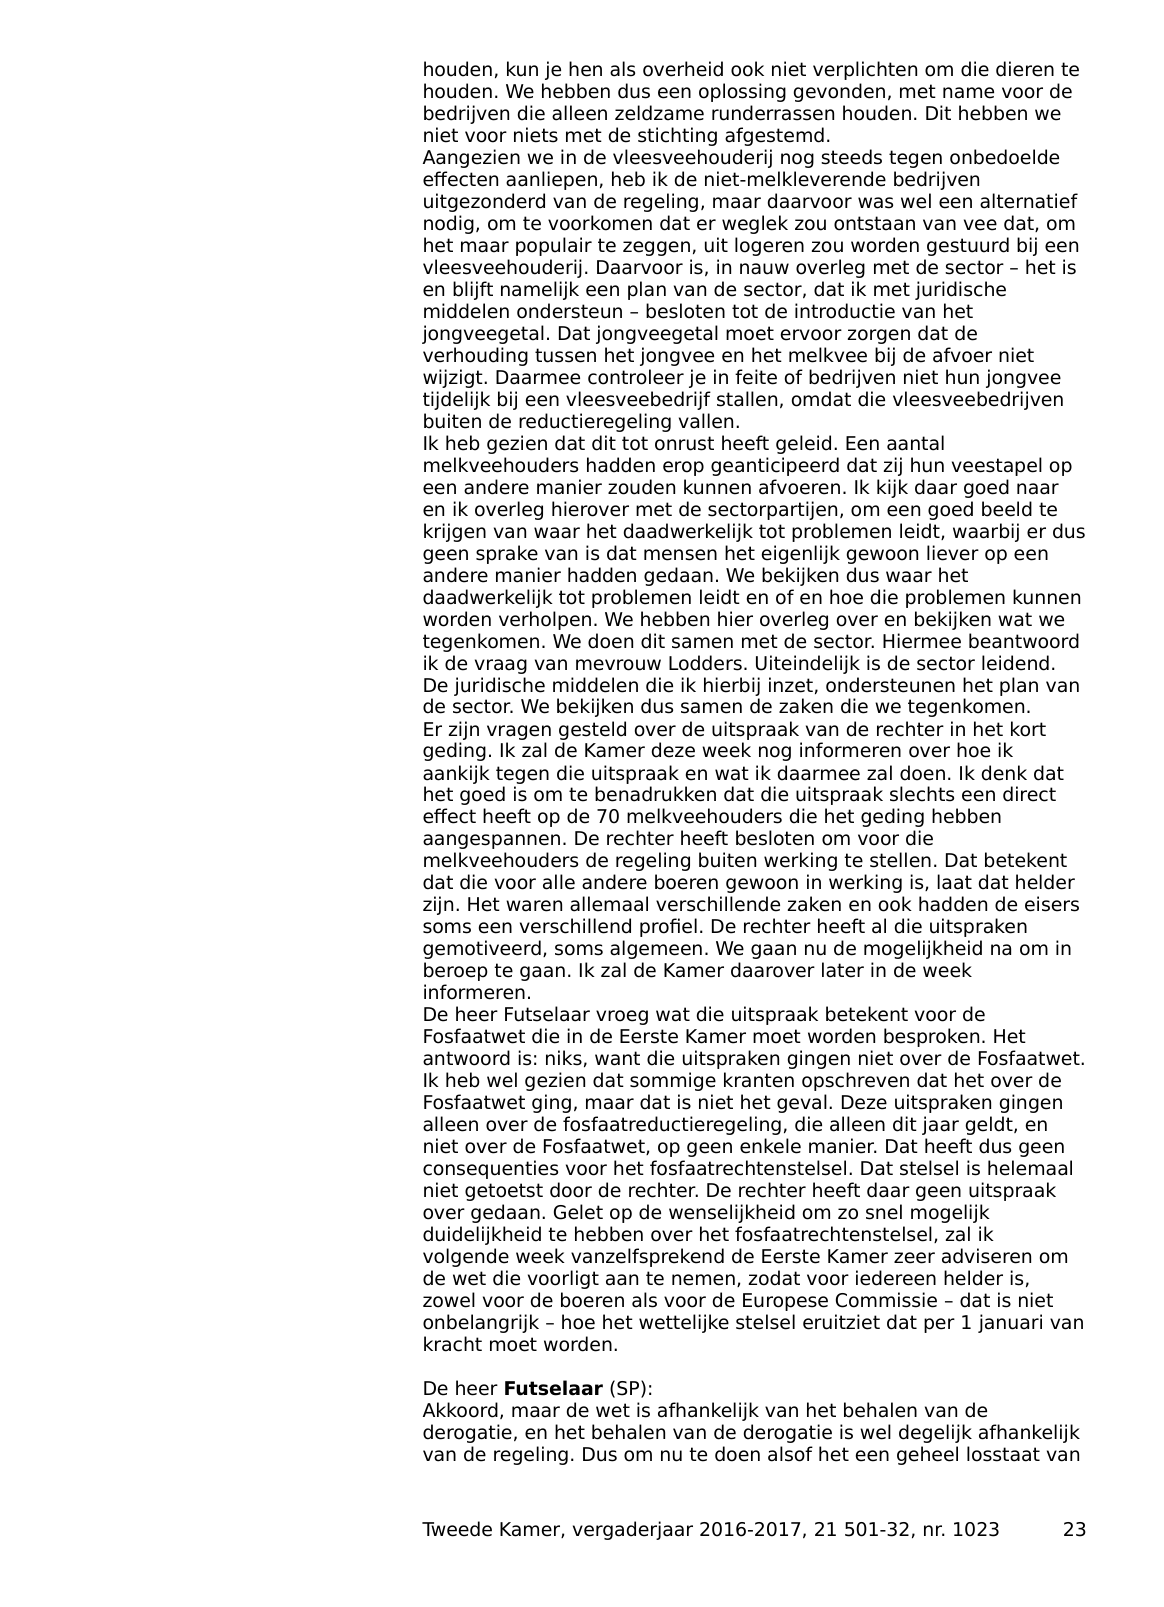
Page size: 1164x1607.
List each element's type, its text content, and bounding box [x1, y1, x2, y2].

text De heer Futselaar vroeg wat die uitspraak betekent voor de Fosfaatwet die in de Eerste Kamer moet worden besproken. Het antwoord is: niks, want die uitspraken gingen niet over de Fosfaatwet. Ik heb wel gezien dat sommige kranten opschreven dat het over de Fosfaatwet ging, maar dat is niet het geval. Deze uitspraken gingen alleen over de fosfaatreductieregeling, die alleen dit jaar geldt, en niet over de Fosfaatwet, op geen enkele manier. Dat heeft dus geen consequenties voor het fosfaatrechtenstelsel. Dat stelsel is helemaal niet getoetst door de rechter. De rechter heeft daar geen uitspraak over gedaan. Gelet op de wenselijkheid om zo snel mogelijk duidelijkheid te hebben over het fosfaatrechtenstelsel, zal ik volgende week vanzelfsprekend de Eerste Kamer zeer adviseren om de wet die voorligt aan te nemen, zodat voor iedereen helder is, zowel voor de boeren als voor de Europese Commissie – dat is niet onbelangrijk – hoe het wettelijke stelsel eruitziet dat per 1 januari van kracht moet worden. [422, 1004, 1087, 1356]
text Er zijn vragen gesteld over de uitspraak van de rechter in het kort geding. Ik zal de Kamer deze week nog informeren over hoe ik aankijk tegen die uitspraak en wat ik daarmee zal doen. Ik denk dat het goed is om te benadrukken dat die uitspraak slechts een direct effect heeft op de 70 melkveehouders die het geding hebben aangespannen. De rechter heeft besloten om voor die melkveehouders de regeling buiten werking te stellen. Dat betekent dat die voor alle andere boeren gewoon in werking is, laat dat helder zijn. Het waren allemaal verschillende zaken en ook hadden de eisers soms een verschillend profiel. De rechter heeft al die uitspraken gemotiveerd, soms algemeen. We gaan nu de mogelijkheid na om in beroep te gaan. Ik zal de Kamer daarover later in de week informeren. [422, 718, 1087, 1004]
text houden, kun je hen als overheid ook niet verplichten om die dieren te houden. We hebben dus een oplossing gevonden, met name voor de bedrijven die alleen zeldzame runderrassen houden. Dit hebben we niet voor niets met de stichting afgestemd. [422, 59, 1087, 147]
text De heer Futselaar (SP): [422, 1378, 1087, 1400]
text Aangezien we in de vleesveehouderij nog steeds tegen onbedoelde effecten aanliepen, heb ik de niet-melkleverende bedrijven uitgezonderd van de regeling, maar daarvoor was wel een alternatief nodig, om te voorkomen dat er weglek zou ontstaan van vee dat, om het maar populair te zeggen, uit logeren zou worden gestuurd bij een vleesveehouderij. Daarvoor is, in nauw overleg met de sector – het is en blijft namelijk een plan van de sector, dat ik met juridische middelen ondersteun – besloten tot de introductie van het jongveegetal. Dat jongveegetal moet ervoor zorgen dat de verhouding tussen het jongvee en het melkvee bij de afvoer niet wijzigt. Daarmee controleer je in feite of bedrijven niet hun jongvee tijdelijk bij een vleesveebedrijf stallen, omdat die vleesveebedrijven buiten de reductieregeling vallen. [422, 147, 1087, 433]
text Akkoord, maar de wet is afhankelijk van het behalen van de derogatie, en het behalen van de derogatie is wel degelijk afhankelijk van de regeling. Dus om nu te doen alsof het een geheel losstaat van [422, 1400, 1087, 1466]
text Ik heb gezien dat dit tot onrust heeft geleid. Een aantal melkveehouders hadden erop geanticipeerd dat zij hun veestapel op een andere manier zouden kunnen afvoeren. Ik kijk daar goed naar en ik overleg hierover met de sectorpartijen, om een goed beeld te krijgen van waar het daadwerkelijk tot problemen leidt, waarbij er dus geen sprake van is dat mensen het eigenlijk gewoon liever op een andere manier hadden gedaan. We bekijken dus waar het daadwerkelijk tot problemen leidt en of en hoe die problemen kunnen worden verholpen. We hebben hier overleg over en bekijken wat we tegenkomen. We doen dit samen met de sector. Hiermee beantwoord ik de vraag van mevrouw Lodders. Uiteindelijk is de sector leidend. De juridische middelen die ik hierbij inzet, ondersteunen het plan van de sector. We bekijken dus samen de zaken die we tegenkomen. [422, 433, 1087, 718]
